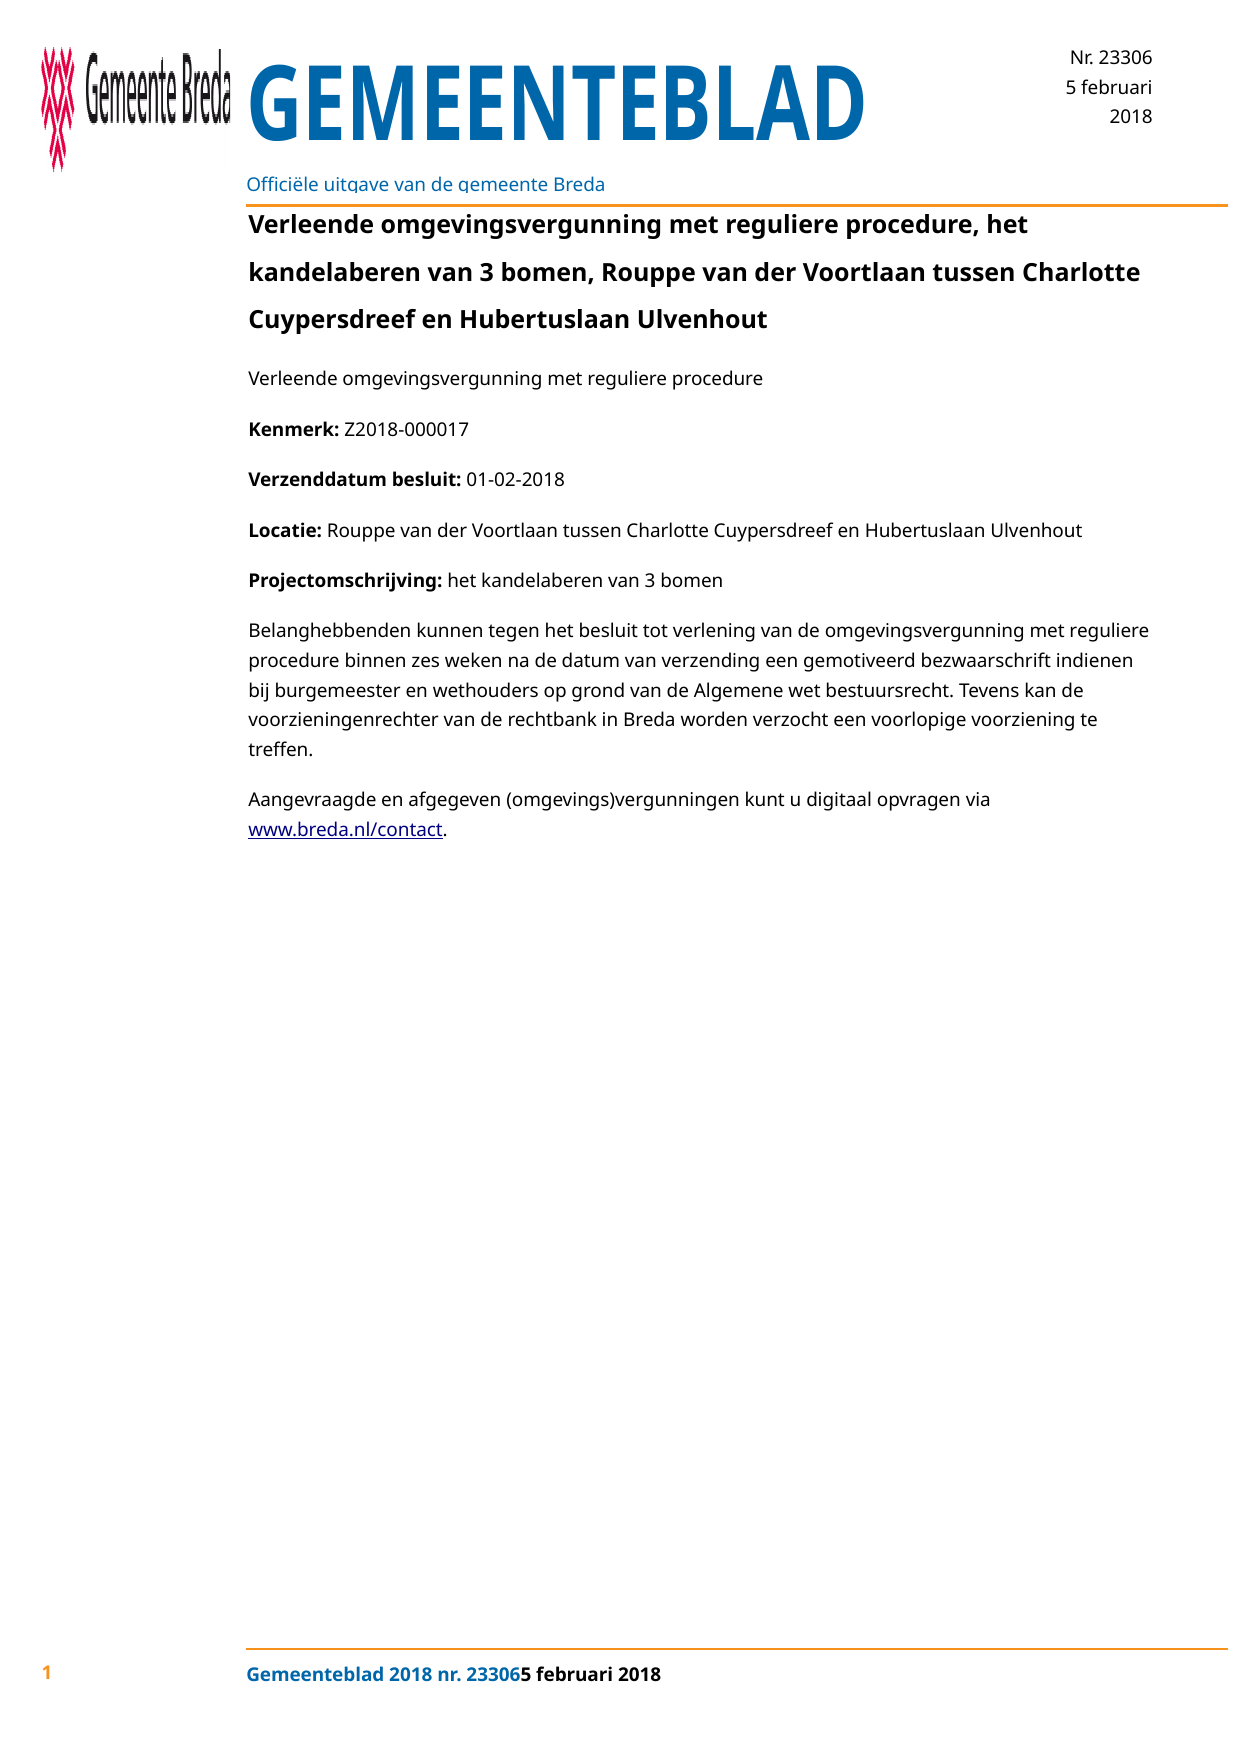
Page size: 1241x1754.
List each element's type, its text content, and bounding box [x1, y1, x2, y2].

text Projectomschrijving: het kandelaberen van 3 bomen [248, 567, 1152, 593]
picture [41, 47, 231, 172]
text Locatie: Rouppe van der Voortlaan tussen Charlotte Cuypersdreef en Hubertuslaan Ulvenhout [248, 517, 1152, 542]
text Verzenddatum besluit: 01-02-2018 [248, 466, 1152, 492]
text Aangevraagde en afgegeven (omgevings)vergunningen kunt u digitaal opvragen via www.breda.nl/contact. [248, 786, 1152, 842]
text Verleende omgevingsvergunning met reguliere procedure [248, 366, 1152, 391]
text Kenmerk: Z2018-000017 [248, 416, 1152, 442]
text Belanghebbenden kunnen tegen het besluit tot verlening van de omgevingsvergunning met reguliere procedure binnen zes weken na de datum van verzending een gemotiveerd bezwaarschrift indienen bij burgemeester en wethouders op grond van de Algemene wet bestuursrecht. Tevens kan de voorzieningenrechter van de rechtbank in Breda worden verzocht een voorlopige voorziening te treffen. [248, 618, 1152, 762]
text Verleende omgevingsvergunning met reguliere procedure, het kandelaberen van 3 bomen, Rouppe van der Voortlaan tussen Charlotte Cuypersdreef en Hubertuslaan Ulvenhout [248, 207, 1152, 336]
